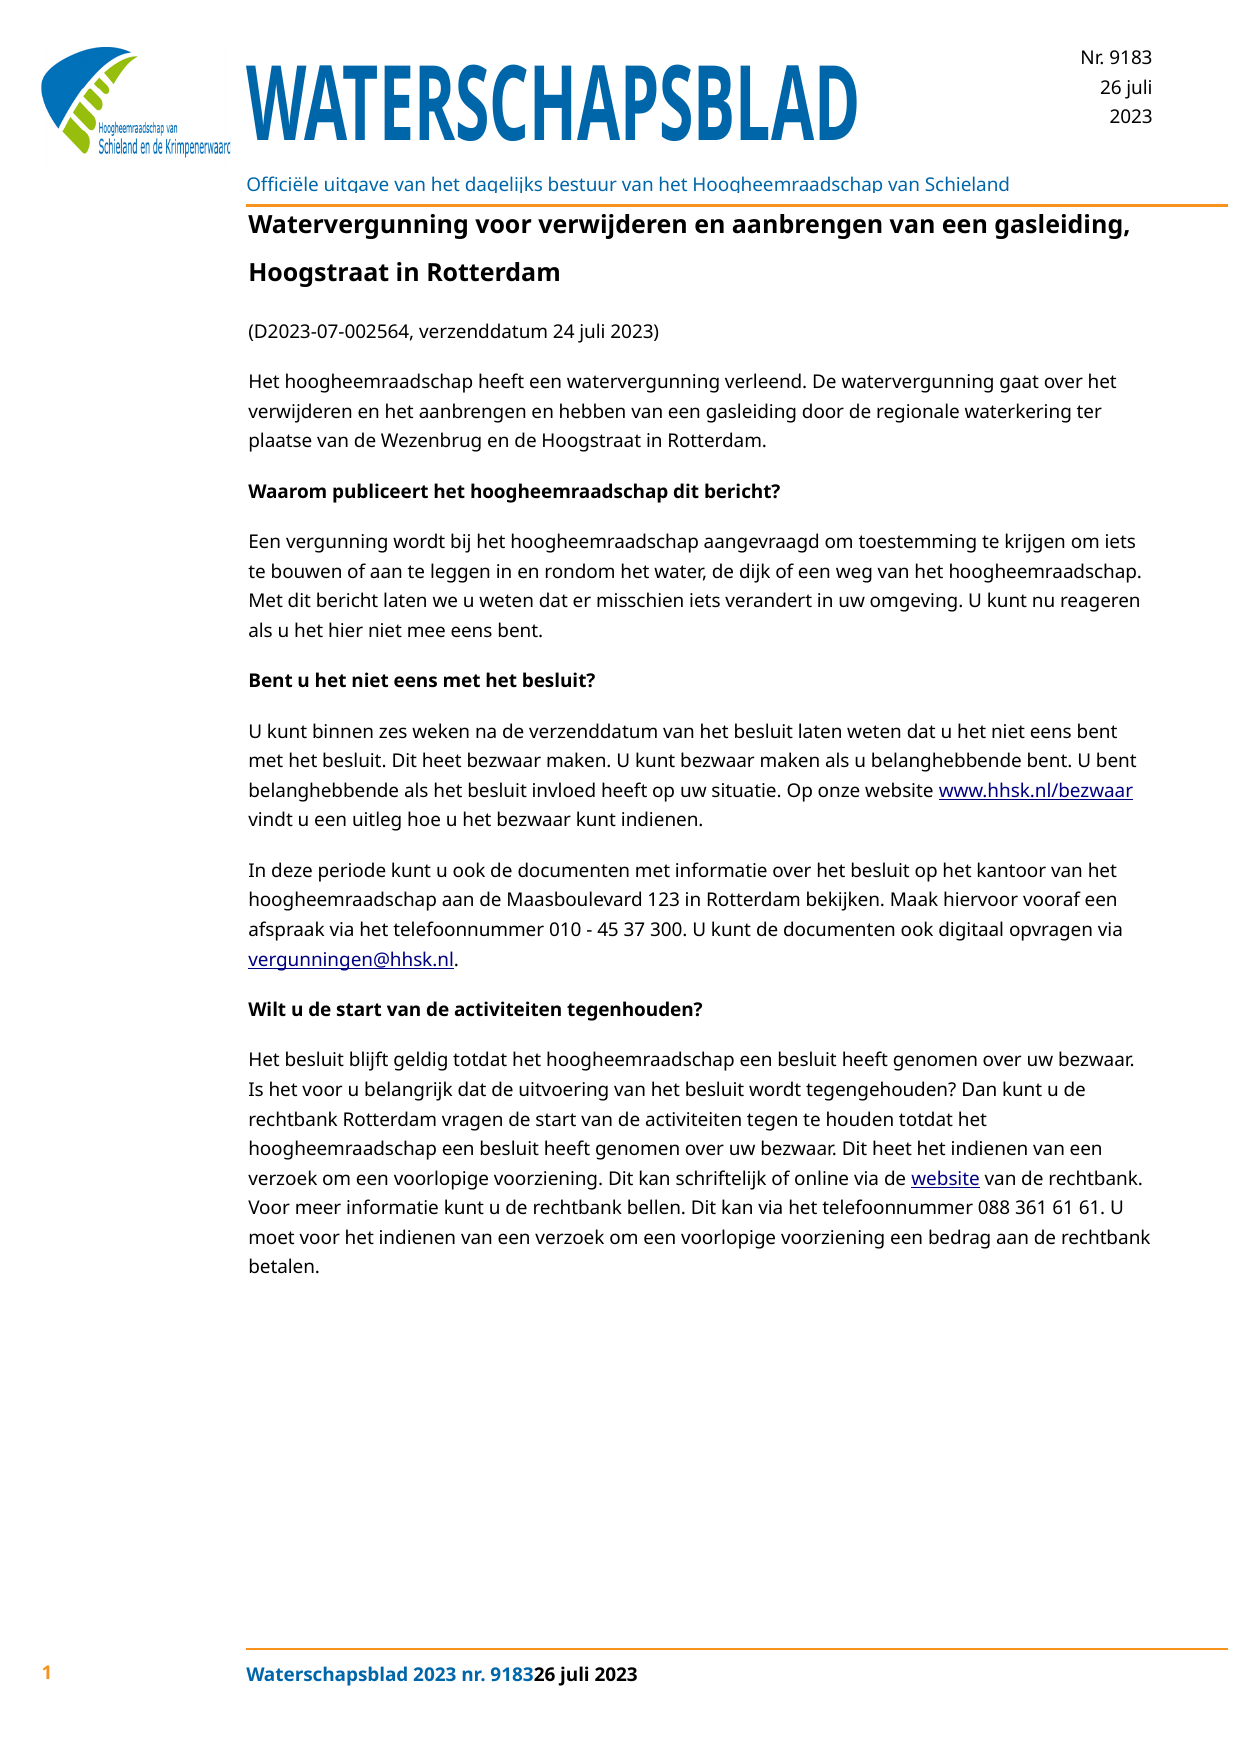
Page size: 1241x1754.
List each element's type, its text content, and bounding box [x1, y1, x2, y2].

text Een vergunning wordt bij het hoogheemraadschap aangevraagd om toestemming te krijgen om iets te bouwen of aan te leggen in en rondom het water, de dijk of een weg van het hoogheemraadschap. Met dit bericht laten we u weten dat er misschien iets verandert in uw omgeving. U kunt nu reageren als u het hier niet mee eens bent. [248, 528, 1152, 643]
text Het hoogheemraadschap heeft een watervergunning verleend. De watervergunning gaat over het verwijderen en het aanbrengen en hebben van een gasleiding door de regionale waterkering ter plaatse van de Wezenbrug en de Hoogstraat in Rotterdam. [248, 368, 1152, 453]
text (D2023-07-002564, verzenddatum 24 juli 2023) [248, 318, 1152, 344]
text Waarom publiceert het hoogheemraadschap dit bericht? [248, 478, 1152, 504]
text In deze periode kunt u ook de documenten met informatie over het besluit op het kantoor van het hoogheemraadschap aan de Maasboulevard 123 in Rotterdam bekijken. Maak hiervoor vooraf een afspraak via het telefoonnummer 010 - 45 37 300. U kunt de documenten ook digitaal opvragen via vergunningen@hhsk.nl. [248, 857, 1152, 972]
picture [41, 47, 231, 172]
text Het besluit blijft geldig totdat het hoogheemraadschap een besluit heeft genomen over uw bezwaar. Is het voor u belangrijk dat de uitvoering van het besluit wordt tegengehouden? Dan kunt u de rechtbank Rotterdam vragen de start van de activiteiten tegen te houden totdat het hoogheemraadschap een besluit heeft genomen over uw bezwaar. Dit heet het indienen van een verzoek om een voorlopige voorziening. Dit kan schriftelijk of online via de website van de rechtbank. Voor meer informatie kunt u de rechtbank bellen. Dit kan via het telefoonnummer 088 361 61 61. U moet voor het indienen van een verzoek om een voorlopige voorziening een bedrag aan de rechtbank betalen. [248, 1047, 1152, 1279]
text Bent u het niet eens met het besluit? [248, 667, 1152, 693]
text Watervergunning voor verwijderen en aanbrengen van een gasleiding, Hoogstraat in Rotterdam [248, 207, 1152, 288]
text Wilt u de start van de activiteiten tegenhouden? [248, 996, 1152, 1022]
text U kunt binnen zes weken na de verzenddatum van het besluit laten weten dat u het niet eens bent met het besluit. Dit heet bezwaar maken. U kunt bezwaar maken als u belanghebbende bent. U bent belanghebbende als het besluit invloed heeft op uw situatie. Op onze website www.hhsk.nl/bezwaar vindt u een uitleg hoe u het bezwaar kunt indienen. [248, 718, 1152, 832]
